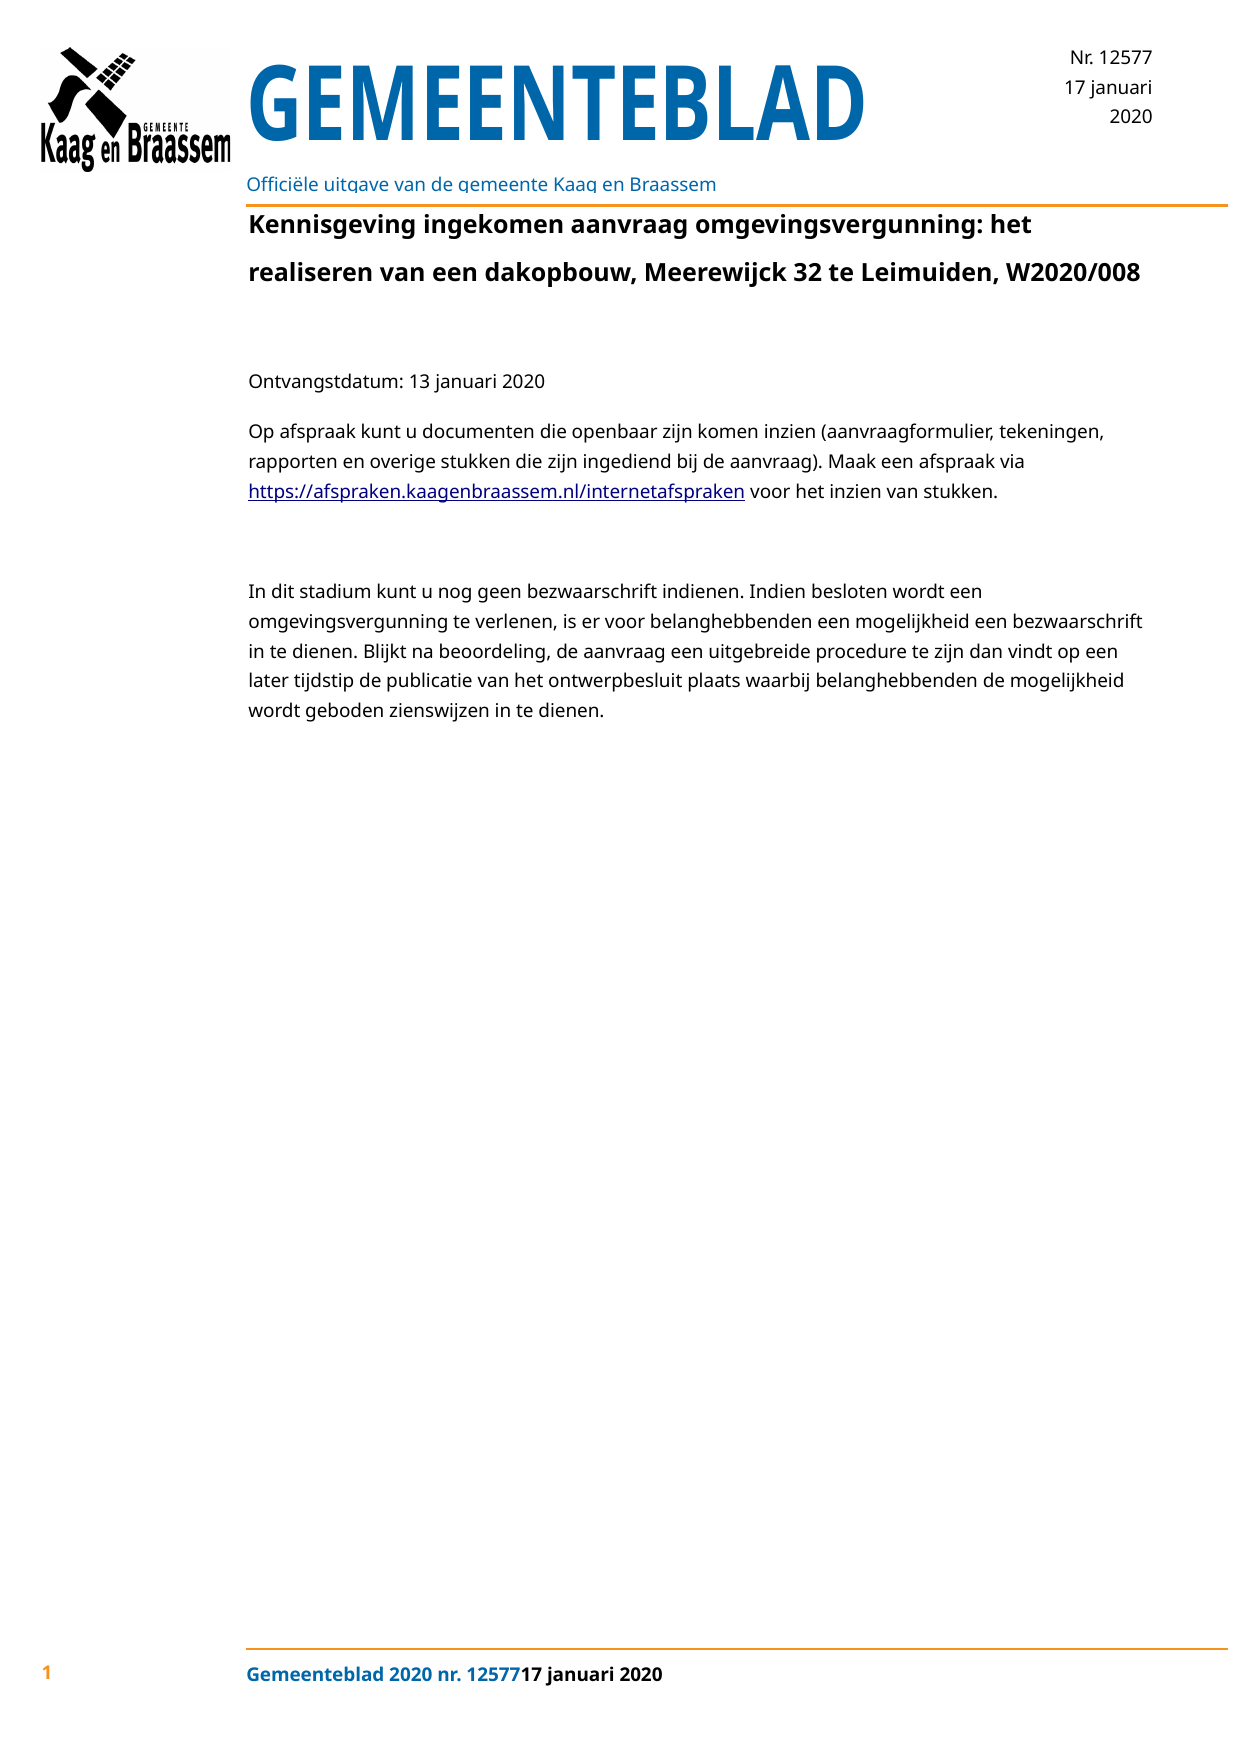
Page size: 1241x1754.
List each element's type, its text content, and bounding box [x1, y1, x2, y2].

text Kennisgeving ingekomen aanvraag omgevingsvergunning: het realiseren van een dakopbouw, Meerewijck 32 te Leimuiden, W2020/008 [248, 207, 1152, 288]
text In dit stadium kunt u nog geen bezwaarschrift indienen. Indien besloten wordt een omgevingsvergunning te verlenen, is er voor belanghebbenden een mogelijkheid een bezwaarschrift in te dienen. Blijkt na beoordeling, de aanvraag een uitgebreide procedure te zijn dan vindt op een later tijdstip de publicatie van het ontwerpbesluit plaats waarbij belanghebbenden de mogelijkheid wordt geboden zienswijzen in te dienen. [248, 579, 1152, 723]
text Op afspraak kunt u documenten die openbaar zijn komen inzien (aanvraagformulier, tekeningen, rapporten en overige stukken die zijn ingediend bij de aanvraag). Maak een afspraak via https://afspraken.kaagenbraassem.nl/internetafspraken voor het inzien van stukken. [248, 419, 1152, 504]
picture [41, 47, 231, 172]
text Ontvangstdatum: 13 januari 2020 [248, 368, 1152, 394]
